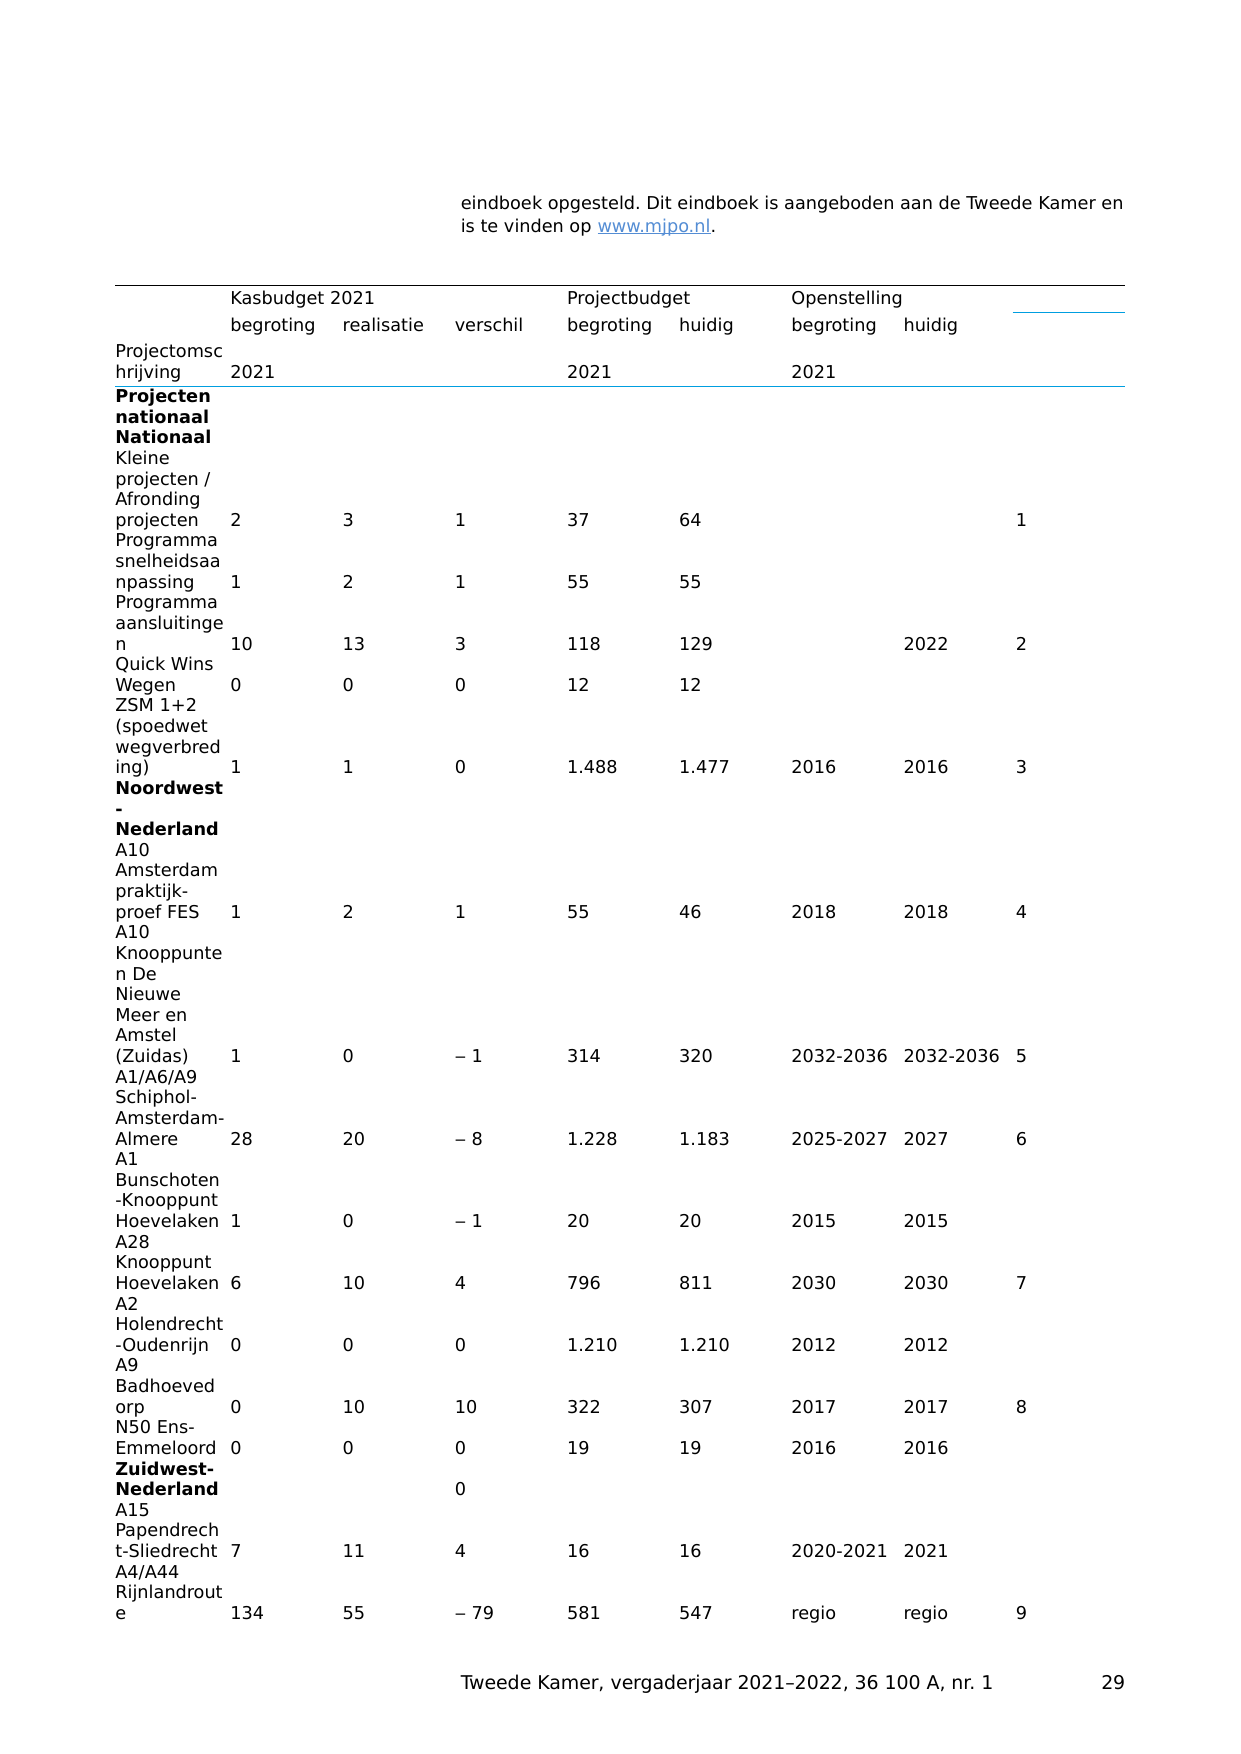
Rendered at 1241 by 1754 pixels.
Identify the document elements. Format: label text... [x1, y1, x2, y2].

table_cell A10 Knooppunten De Nieuwe Meer en Amstel (Zuidas) [115, 922, 227, 1067]
table_cell 37 [564, 448, 676, 530]
table_cell 1.477 [676, 695, 788, 778]
table_cell begroting [788, 311, 900, 338]
table_cell 55 [676, 530, 788, 592]
table_cell [452, 339, 564, 386]
table_cell A15 Papendrecht-Sliedrecht [115, 1500, 227, 1562]
table_cell 46 [676, 840, 788, 922]
table_cell 7 [1013, 1232, 1125, 1293]
table_cell [1013, 654, 1125, 695]
table_cell 547 [676, 1562, 788, 1623]
table_cell 55 [564, 840, 676, 922]
table_cell 10 [227, 592, 339, 654]
table_cell 4 [452, 1232, 564, 1293]
table_cell 20 [676, 1149, 788, 1232]
table_cell 2012 [788, 1294, 900, 1355]
table_cell 2032-2036 [788, 922, 900, 1067]
table_cell 1 [227, 530, 339, 592]
table_cell A4/A44 Rijnlandroute [115, 1562, 227, 1623]
table_cell 2021 [900, 1500, 1013, 1562]
table_cell [788, 530, 900, 592]
table_cell [564, 1459, 676, 1500]
table_cell 4 [452, 1500, 564, 1562]
table_cell 2018 [900, 840, 1013, 922]
table_cell [340, 1459, 452, 1500]
table_cell 55 [340, 1562, 452, 1623]
table_cell 3 [452, 592, 564, 654]
table_cell 28 [227, 1067, 339, 1149]
table_cell 2015 [788, 1149, 900, 1232]
table_cell 1 [452, 448, 564, 530]
table_cell begroting [564, 311, 676, 338]
table_cell 1.228 [564, 1067, 676, 1149]
table_cell 19 [564, 1417, 676, 1458]
table_cell 20 [340, 1067, 452, 1149]
table_cell [452, 778, 564, 840]
table_cell 7 [227, 1500, 339, 1562]
table_cell 2020-2021 [788, 1500, 900, 1562]
table_cell 2017 [900, 1355, 1013, 1417]
table_cell 1.210 [564, 1294, 676, 1355]
text eindboek opgesteld. Dit eindboek is aangeboden aan de Tweede Kamer en is te vinden op www.mjpo.nl. [461, 191, 1125, 237]
table_cell 0 [227, 1355, 339, 1417]
table_cell 2016 [900, 695, 1013, 778]
table_cell 8 [1013, 1355, 1125, 1417]
table_cell [227, 427, 339, 448]
table_cell [1013, 313, 1125, 338]
table_cell [676, 1459, 788, 1500]
table_cell 9 [1013, 1562, 1125, 1623]
table_cell [227, 778, 339, 840]
table_cell 322 [564, 1355, 676, 1417]
table_cell 2016 [788, 695, 900, 778]
table_cell 12 [564, 654, 676, 695]
table_cell Projecten nationaal [115, 387, 227, 427]
table_cell regio [788, 1562, 900, 1623]
table_cell 16 [676, 1500, 788, 1562]
table_cell 134 [227, 1562, 339, 1623]
table_cell Projectbudget [564, 286, 788, 311]
table_cell 0 [340, 922, 452, 1067]
table_cell [1013, 1294, 1125, 1355]
table_cell 2021 [564, 339, 676, 386]
table_cell 10 [452, 1355, 564, 1417]
table_cell 2025-2027 [788, 1067, 900, 1149]
table_cell realisatie [340, 311, 452, 338]
table_cell Openstelling [788, 286, 1013, 311]
table_cell [900, 339, 1013, 386]
table_cell ‒ 1 [452, 1149, 564, 1232]
table_cell 2022 [900, 592, 1013, 654]
table_cell 2012 [900, 1294, 1013, 1355]
table_cell [452, 387, 564, 427]
table_cell 0 [452, 1417, 564, 1458]
table_cell regio [900, 1562, 1013, 1623]
table_cell 2030 [900, 1232, 1013, 1293]
table_cell 13 [340, 592, 452, 654]
table_cell 2018 [788, 840, 900, 922]
table_cell [452, 427, 564, 448]
table_cell [676, 778, 788, 840]
table_cell 6 [1013, 1067, 1125, 1149]
table_cell 2 [340, 840, 452, 922]
table_cell [788, 654, 900, 695]
table_cell [900, 387, 1013, 427]
table_cell A10 Amsterdam praktijk-proef FES [115, 840, 227, 922]
table_cell [900, 654, 1013, 695]
table_cell Noordwest-Nederland [115, 778, 227, 840]
table_cell 1 [452, 840, 564, 922]
table_cell [900, 778, 1013, 840]
table_cell Nationaal [115, 427, 227, 448]
table_cell 2 [340, 530, 452, 592]
table_cell [1013, 1417, 1125, 1458]
table_cell 2017 [788, 1355, 900, 1417]
table_cell 581 [564, 1562, 676, 1623]
table_cell 11 [340, 1500, 452, 1562]
table_cell 2016 [900, 1417, 1013, 1458]
table_cell [676, 427, 788, 448]
table_cell 3 [340, 448, 452, 530]
table_cell [1013, 1149, 1125, 1232]
table_cell 811 [676, 1232, 788, 1293]
table_cell ‒ 8 [452, 1067, 564, 1149]
table_cell 2015 [900, 1149, 1013, 1232]
table_cell [1013, 778, 1125, 840]
table_cell 2021 [227, 339, 339, 386]
table_cell 2 [1013, 592, 1125, 654]
table_cell [1013, 1500, 1125, 1562]
table_cell 796 [564, 1232, 676, 1293]
table_cell Projectomschrijving [115, 339, 227, 386]
table_cell 0 [340, 1149, 452, 1232]
table_cell 129 [676, 592, 788, 654]
table_cell 1 [340, 695, 452, 778]
table_cell [564, 427, 676, 448]
table_cell 1.210 [676, 1294, 788, 1355]
table_cell [788, 1459, 900, 1500]
table_cell 12 [676, 654, 788, 695]
table_cell [788, 778, 900, 840]
table_cell 0 [452, 1294, 564, 1355]
table_cell 10 [340, 1355, 452, 1417]
table_cell 6 [227, 1232, 339, 1293]
table_cell [227, 387, 339, 427]
table_cell 55 [564, 530, 676, 592]
table_cell [1013, 387, 1125, 427]
table_cell 2027 [900, 1067, 1013, 1149]
table_cell 0 [452, 654, 564, 695]
table_cell 2032-2036 [900, 922, 1013, 1067]
table_cell [676, 387, 788, 427]
table_header Tabel 14 Projectoverzicht behorende bij 12.03.01: Realisatie Hoofdwegennet (bedragen x € 1 miljoen) [115, 260, 1125, 284]
table_cell Quick Wins Wegen [115, 654, 227, 695]
table_cell 118 [564, 592, 676, 654]
table_cell 1 [452, 530, 564, 592]
table_cell ‒ 79 [452, 1562, 564, 1623]
table_cell [1013, 339, 1125, 386]
table_cell [340, 387, 452, 427]
table_cell [564, 778, 676, 840]
table_cell [1013, 427, 1125, 448]
table_cell 4 [1013, 840, 1125, 922]
table_cell [900, 530, 1013, 592]
table_cell 314 [564, 922, 676, 1067]
table_cell ‒ 1 [452, 922, 564, 1067]
table_cell N50 Ens-Emmeloord [115, 1417, 227, 1458]
table_cell [1013, 286, 1125, 311]
table_cell [227, 1459, 339, 1500]
table_cell 1.183 [676, 1067, 788, 1149]
table_cell 320 [676, 922, 788, 1067]
table_cell [788, 387, 900, 427]
table_cell 307 [676, 1355, 788, 1417]
table_cell [340, 339, 452, 386]
table_cell 0 [340, 1417, 452, 1458]
table_cell 2 [227, 448, 339, 530]
table_cell begroting [227, 311, 339, 338]
table_cell [788, 427, 900, 448]
table_cell 0 [227, 654, 339, 695]
table_cell A9 Badhoevedorp [115, 1355, 227, 1417]
table_cell verschil [452, 311, 564, 338]
table_cell Programma snelheidsaanpassing [115, 530, 227, 592]
table_cell 1 [227, 695, 339, 778]
table_cell [788, 592, 900, 654]
table_cell Kasbudget 2021 [227, 286, 564, 311]
table_cell [564, 387, 676, 427]
table_cell 16 [564, 1500, 676, 1562]
table_cell [788, 448, 900, 530]
table_cell Kleine projecten / Afronding projecten [115, 448, 227, 530]
table_cell Zuidwest-Nederland [115, 1459, 227, 1500]
table_cell Programma aansluitingen [115, 592, 227, 654]
table_cell [900, 427, 1013, 448]
table_cell 19 [676, 1417, 788, 1458]
table_cell 1 [227, 1149, 339, 1232]
table_cell 0 [452, 695, 564, 778]
table_cell 2016 [788, 1417, 900, 1458]
table_cell [115, 311, 227, 338]
table_cell 20 [564, 1149, 676, 1232]
table_cell 0 [452, 1459, 564, 1500]
table_cell [900, 448, 1013, 530]
table_cell huidig [900, 311, 1013, 338]
table_cell 10 [340, 1232, 452, 1293]
table_cell [1013, 530, 1125, 592]
table_cell 1 [227, 840, 339, 922]
table_cell A1 Bunschoten-Knooppunt Hoevelaken [115, 1149, 227, 1232]
table_cell [340, 778, 452, 840]
table_cell [1013, 1459, 1125, 1500]
table_cell 1 [227, 922, 339, 1067]
table_cell [115, 286, 227, 311]
table_cell huidig [676, 311, 788, 338]
table_cell [676, 339, 788, 386]
table_cell 0 [340, 1294, 452, 1355]
table_cell 1 [1013, 448, 1125, 530]
table_cell ZSM 1+2 (spoedwet wegverbreding) [115, 695, 227, 778]
table_cell 0 [340, 654, 452, 695]
table_cell 5 [1013, 922, 1125, 1067]
table_cell 2021 [788, 339, 900, 386]
table_cell 1.488 [564, 695, 676, 778]
table_cell 64 [676, 448, 788, 530]
table_cell 0 [227, 1294, 339, 1355]
table_cell A28 Knooppunt Hoevelaken [115, 1232, 227, 1293]
table_cell [900, 1459, 1013, 1500]
table_cell 2030 [788, 1232, 900, 1293]
table_cell 0 [227, 1417, 339, 1458]
table_cell A1/A6/A9 Schiphol-Amsterdam-Almere [115, 1067, 227, 1149]
table_cell A2 Holendrecht-Oudenrijn [115, 1294, 227, 1355]
table_cell [340, 427, 452, 448]
table_cell 3 [1013, 695, 1125, 778]
